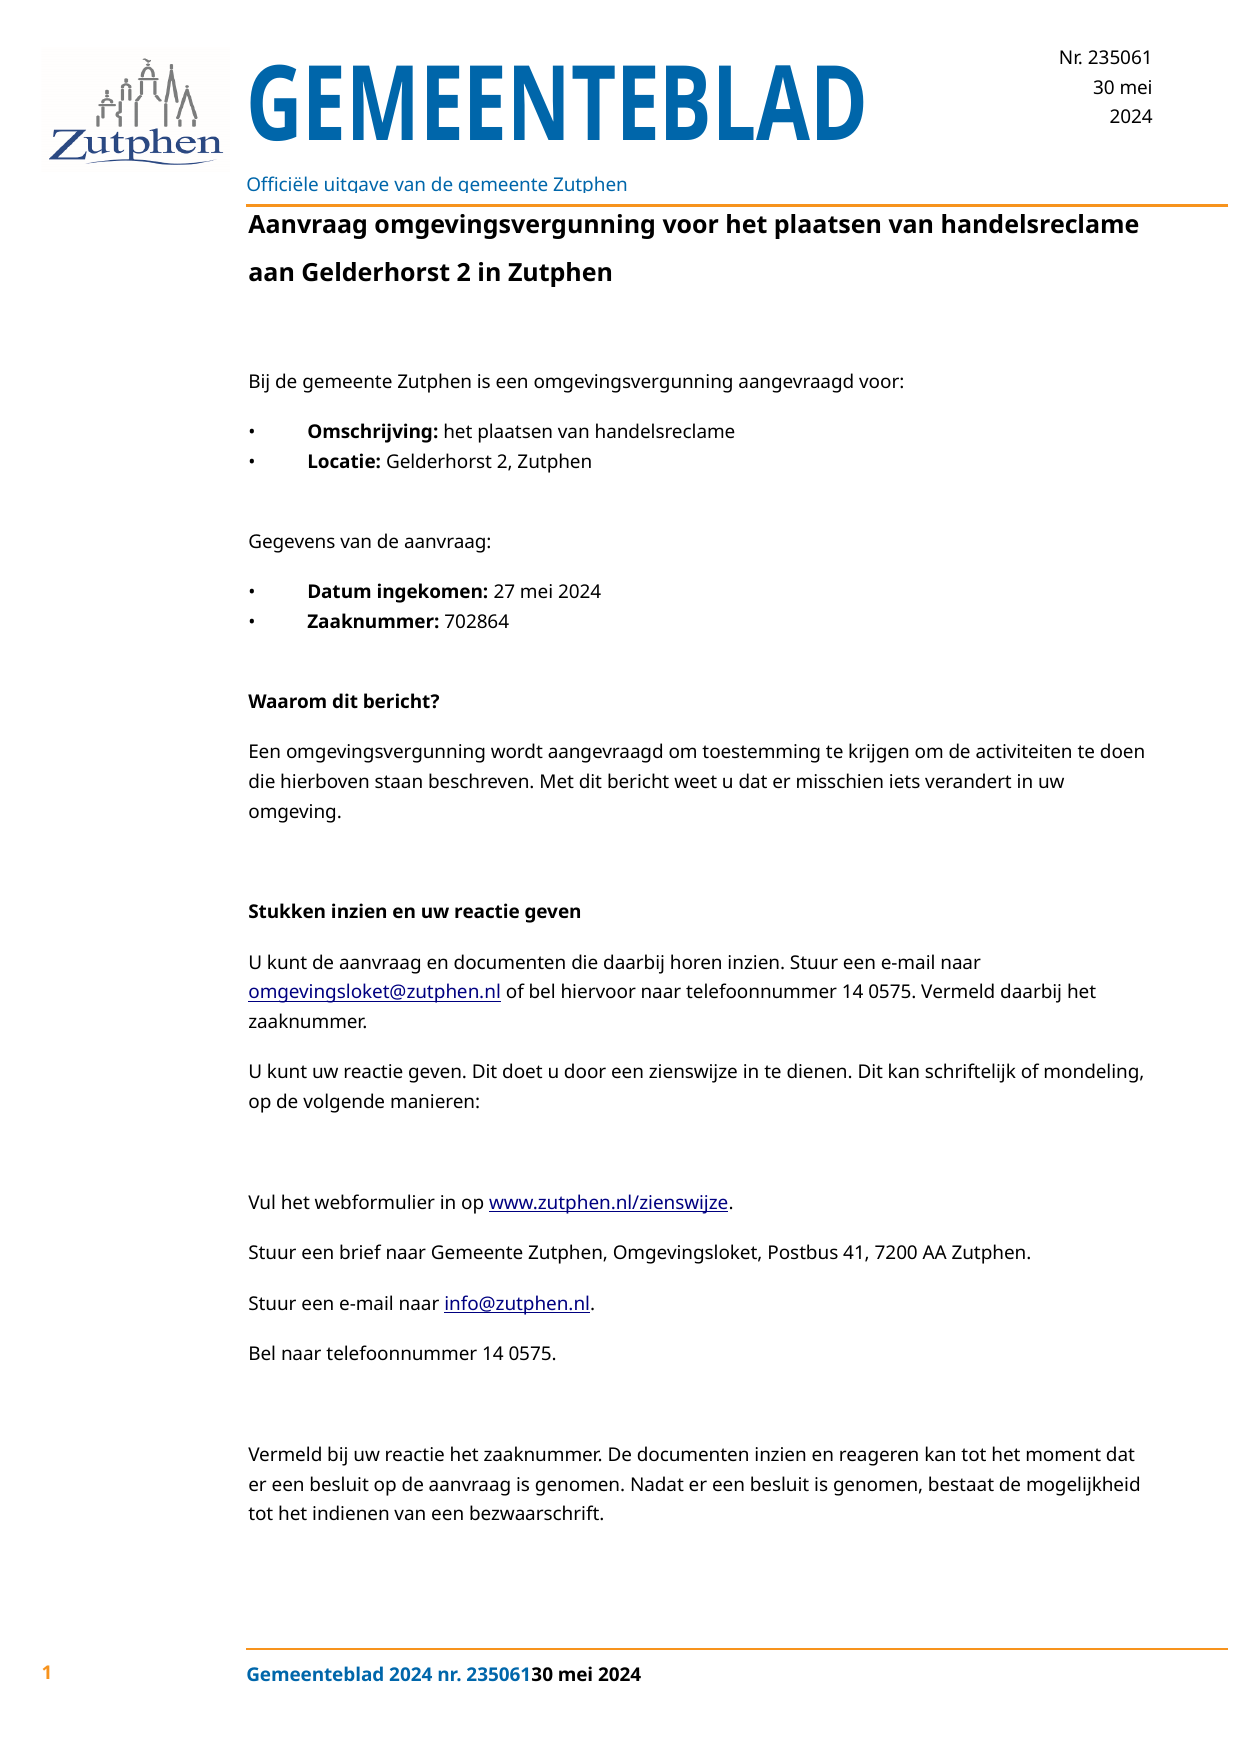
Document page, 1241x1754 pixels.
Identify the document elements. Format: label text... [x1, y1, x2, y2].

text Stuur een brief naar Gemeente Zutphen, Omgevingsloket, Postbus 41, 7200 AA Zutphen. [248, 1239, 1152, 1265]
text Gegevens van de aanvraag: [248, 528, 1152, 554]
text Vul het webformulier in op www.zutphen.nl/zienswijze. [248, 1189, 1152, 1215]
text Bel naar telefoonnummer 14 0575. [248, 1340, 1152, 1366]
text Stukken inzien en uw reactie geven [248, 899, 1152, 924]
list Datum ingekomen: 27 mei 2024 [248, 579, 1152, 604]
text Stuur een e-mail naar info@zutphen.nl. [248, 1290, 1152, 1316]
text U kunt uw reactie geven. Dit doet u door een zienswijze in te dienen. Dit kan schriftelijk of mondeling, op de volgende manieren: [248, 1059, 1152, 1114]
text Vermeld bij uw reactie het zaaknummer. De documenten inzien en reageren kan tot het moment dat er een besluit op de aanvraag is genomen. Nadat er een besluit is genomen, bestaat de mogelijkheid tot het indienen van een bezwaarschrift. [248, 1441, 1152, 1526]
picture [41, 47, 231, 172]
list Locatie: Gelderhorst 2, Zutphen [248, 448, 1152, 474]
text Aanvraag omgevingsvergunning voor het plaatsen van handelsreclame aan Gelderhorst 2 in Zutphen [248, 207, 1152, 288]
list Zaaknummer: 702864 [248, 608, 1152, 634]
text Waarom dit bericht? [248, 688, 1152, 714]
text Een omgevingsvergunning wordt aangevraagd om toestemming te krijgen om de activiteiten te doen die hierboven staan beschreven. Met dit bericht weet u dat er misschien iets verandert in uw omgeving. [248, 739, 1152, 824]
text Bij de gemeente Zutphen is een omgevingsvergunning aangevraagd voor: [248, 368, 1152, 394]
list Omschrijving: het plaatsen van handelsreclame [248, 419, 1152, 444]
text U kunt de aanvraag en documenten die daarbij horen inzien. Stuur een e-mail naar omgevingsloket@zutphen.nl of bel hiervoor naar telefoonnummer 14 0575. Vermeld daarbij het zaaknummer. [248, 949, 1152, 1034]
